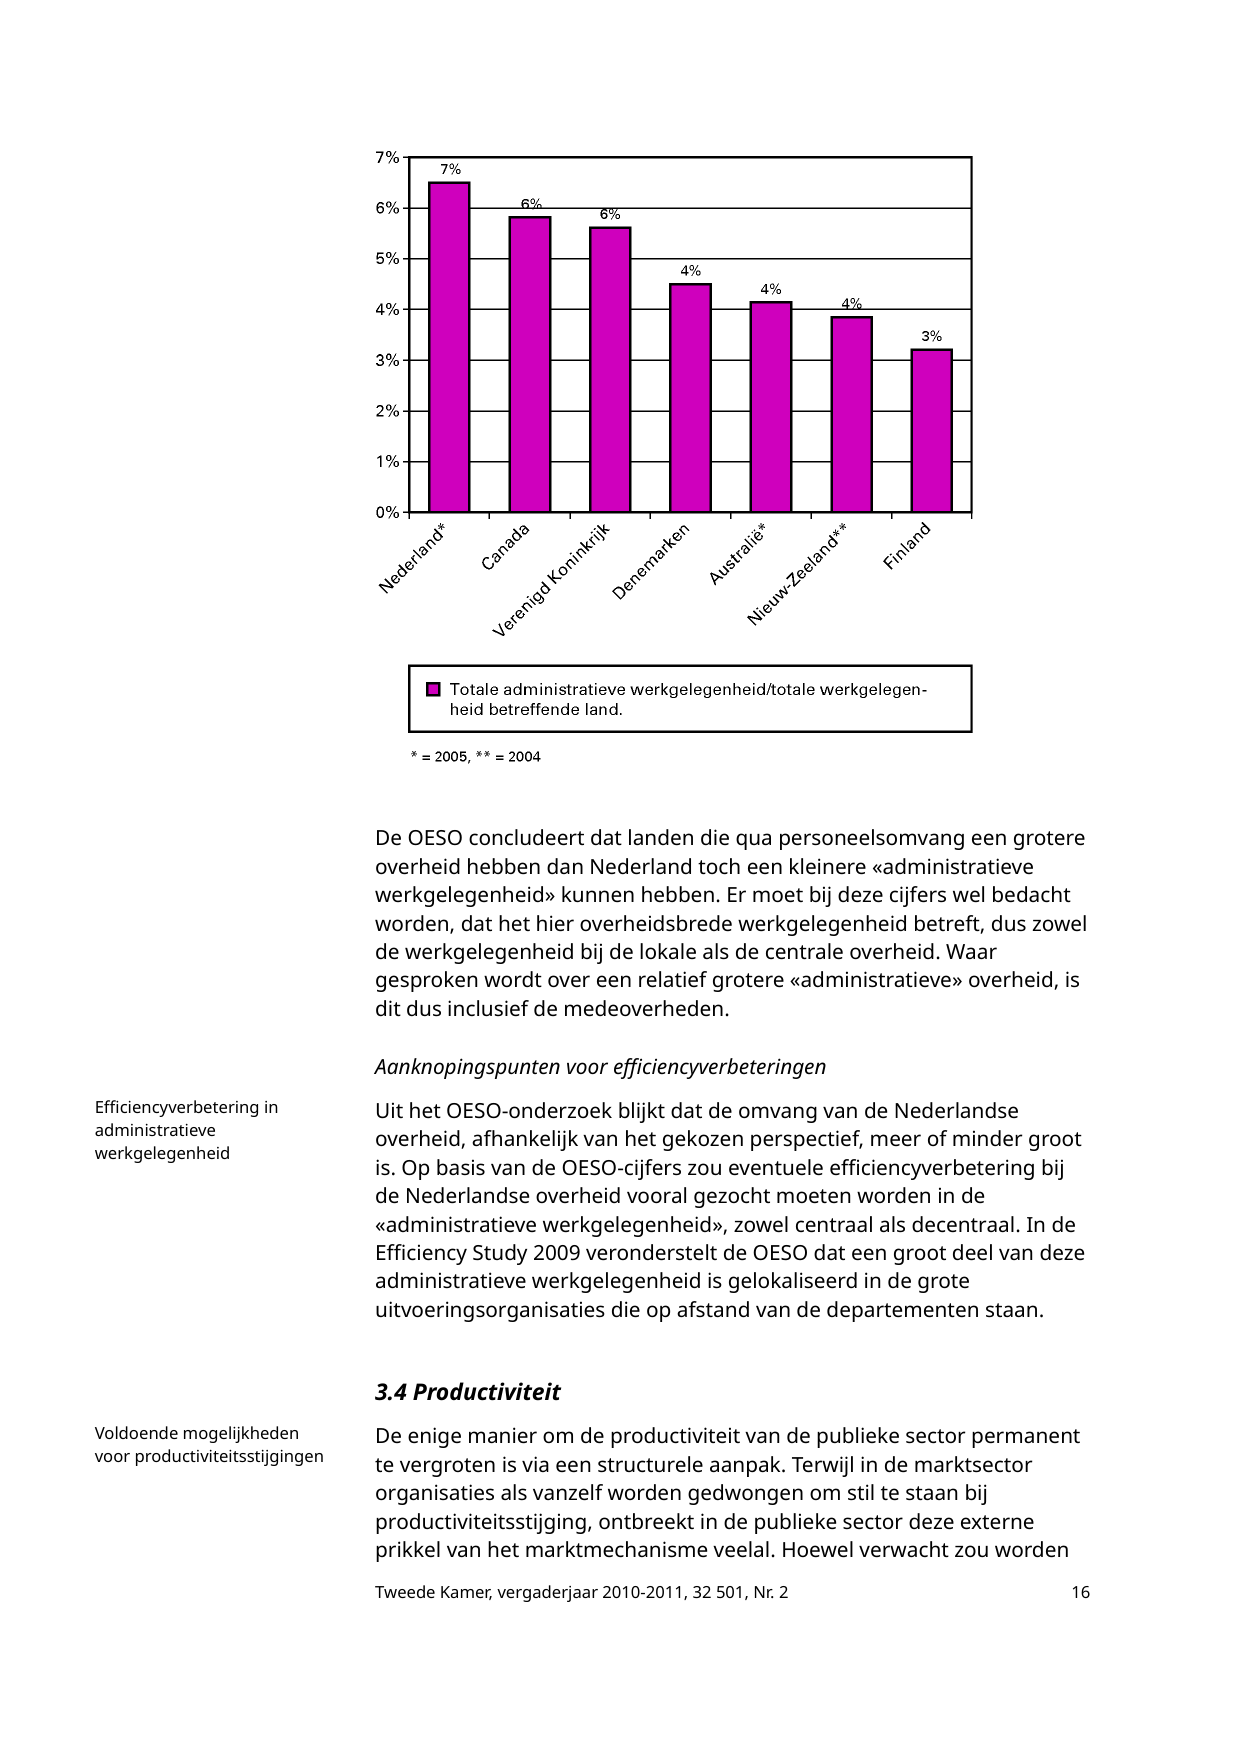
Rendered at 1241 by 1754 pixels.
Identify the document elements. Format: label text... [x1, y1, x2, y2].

text Uit het OESO-onderzoek blijkt dat de omvang van de Nederlandse overheid, afhankelijk van het gekozen perspectief, meer of minder groot is. Op basis van de OESO-cijfers zou eventuele efficiencyverbetering bij de Nederlandse overheid vooral gezocht moeten worden in de «administratieve werkgelegenheid», zowel centraal als decentraal. In de Efficiency Study 2009 veronderstelt de OESO dat een groot deel van deze administratieve werkgelegenheid is gelokaliseerd in de grote uitvoeringsorganisaties die op afstand van de departementen staan. [375, 1096, 1090, 1323]
subtitle 3.4 Productiviteit [375, 1375, 1090, 1407]
text Voldoende mogelijkheden voor productiviteitsstijgingen [94, 1422, 328, 1467]
text Efficiencyverbetering in administratieve werkgelegenheid [94, 1096, 328, 1164]
picture [375, 150, 973, 765]
text Aanknopingspunten voor efficiencyverbeteringen [375, 1052, 1090, 1081]
text De enige manier om de productiviteit van de publieke sector permanent te vergroten is via een structurele aanpak. Terwijl in de marktsector organisaties als vanzelf worden gedwongen om stil te staan bij productiviteitsstijging, ontbreekt in de publieke sector deze externe prikkel van het marktmechanisme veelal. Hoewel verwacht zou worden [375, 1422, 1090, 1564]
text De OESO concludeert dat landen die qua personeelsomvang een grotere overheid hebben dan Nederland toch een kleinere «administratieve werkgelegenheid» kunnen hebben. Er moet bij deze cijfers wel bedacht worden, dat het hier overheidsbrede werkgelegenheid betreft, dus zowel de werkgelegenheid bij de lokale als de centrale overheid. Waar gesproken wordt over een relatief grotere «administratieve» overheid, is dit dus inclusief de medeoverheden. [375, 823, 1090, 1022]
